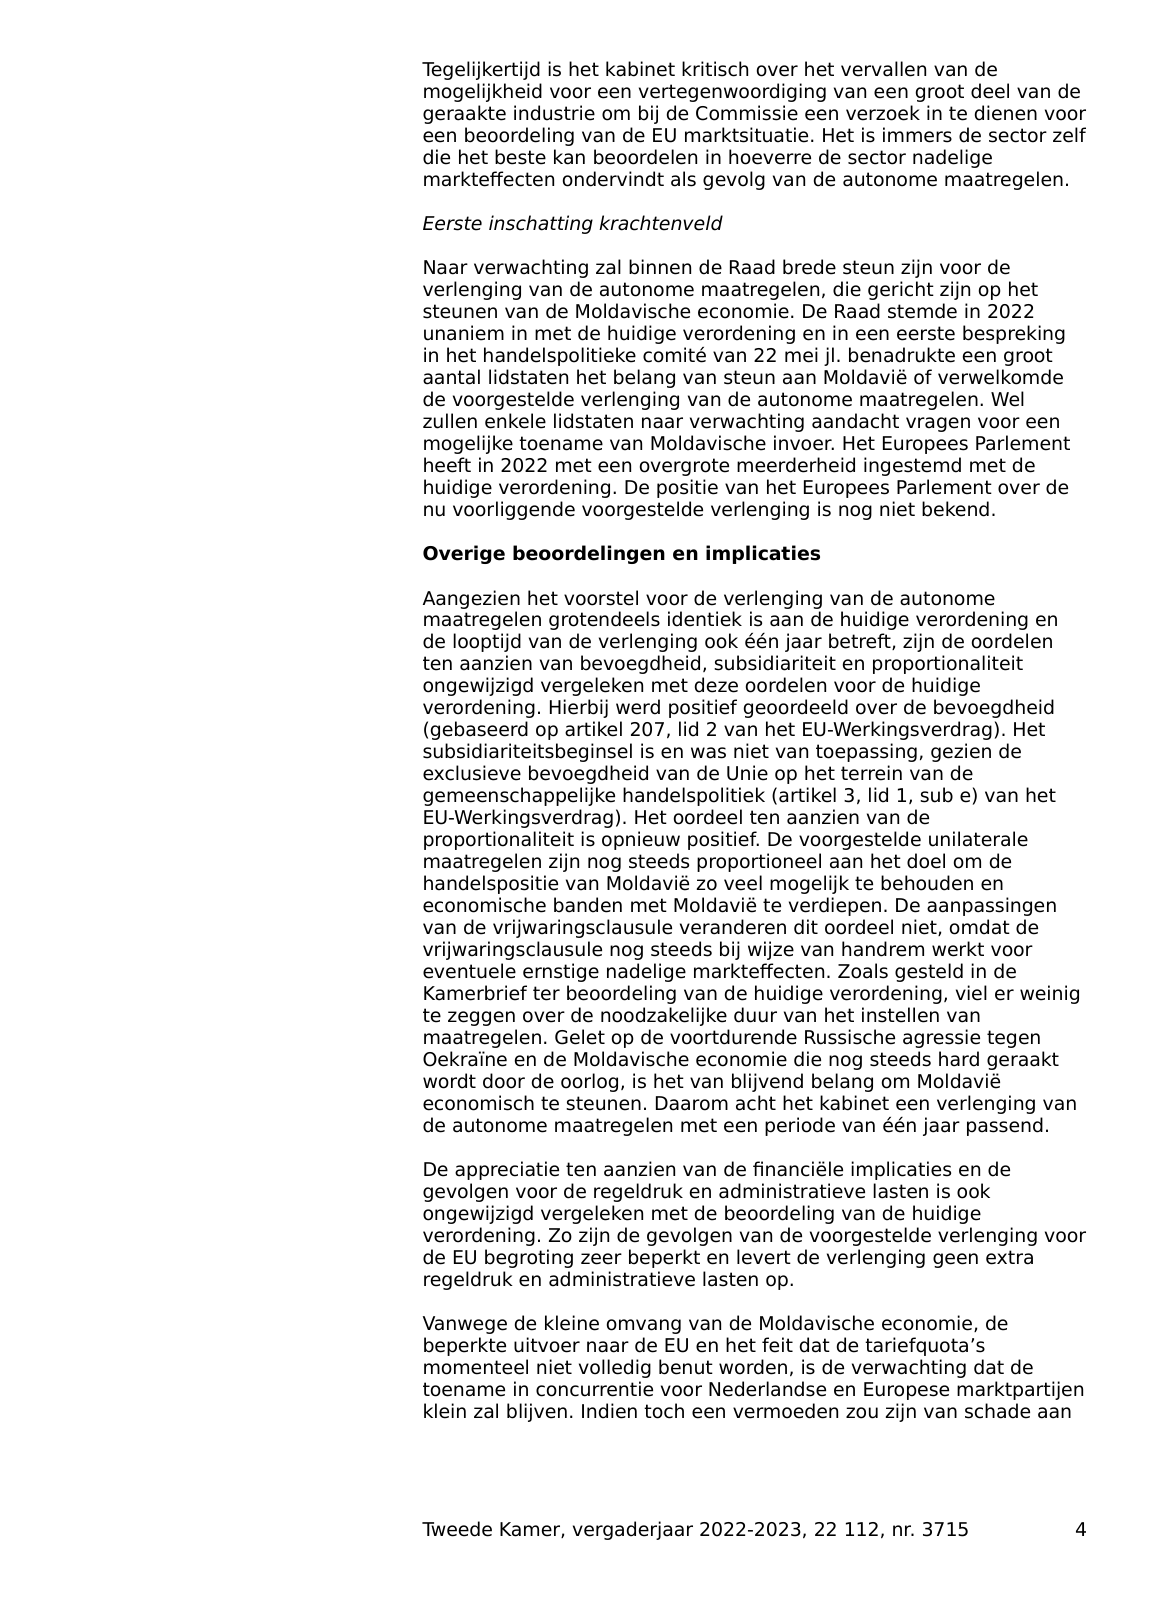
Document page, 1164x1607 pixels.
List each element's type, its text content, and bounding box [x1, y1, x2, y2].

text De appreciatie ten aanzien van de financiële implicaties en de gevolgen voor de regeldruk en administratieve lasten is ook ongewijzigd vergeleken met de beoordeling van de huidige verordening. Zo zijn de gevolgen van de voorgestelde verlenging voor de EU begroting zeer beperkt en levert de verlenging geen extra regeldruk en administratieve lasten op. [422, 1159, 1087, 1291]
text Vanwege de kleine omvang van de Moldavische economie, de beperkte uitvoer naar de EU en het feit dat de tariefquota’s momenteel niet volledig benut worden, is de verwachting dat de toename in concurrentie voor Nederlandse en Europese marktpartijen klein zal blijven. Indien toch een vermoeden zou zijn van schade aan [422, 1313, 1087, 1423]
subtitle Overige beoordelingen en implicaties [422, 543, 1087, 565]
subtitle Eerste inschatting krachtenveld [422, 213, 1087, 235]
text Naar verwachting zal binnen de Raad brede steun zijn voor de verlenging van de autonome maatregelen, die gericht zijn op het steunen van de Moldavische economie. De Raad stemde in 2022 unaniem in met de huidige verordening en in een eerste bespreking in het handelspolitieke comité van 22 mei jl. benadrukte een groot aantal lidstaten het belang van steun aan Moldavië of verwelkomde de voorgestelde verlenging van de autonome maatregelen. Wel zullen enkele lidstaten naar verwachting aandacht vragen voor een mogelijke toename van Moldavische invoer. Het Europees Parlement heeft in 2022 met een overgrote meerderheid ingestemd met de huidige verordening. De positie van het Europees Parlement over de nu voorliggende voorgestelde verlenging is nog niet bekend. [422, 257, 1087, 521]
text Tegelijkertijd is het kabinet kritisch over het vervallen van de mogelijkheid voor een vertegenwoordiging van een groot deel van de geraakte industrie om bij de Commissie een verzoek in te dienen voor een beoordeling van de EU marktsituatie. Het is immers de sector zelf die het beste kan beoordelen in hoeverre de sector nadelige markteffecten ondervindt als gevolg van de autonome maatregelen. [422, 59, 1087, 191]
text Aangezien het voorstel voor de verlenging van de autonome maatregelen grotendeels identiek is aan de huidige verordening en de looptijd van de verlenging ook één jaar betreft, zijn de oordelen ten aanzien van bevoegdheid, subsidiariteit en proportionaliteit ongewijzigd vergeleken met deze oordelen voor de huidige verordening. Hierbij werd positief geoordeeld over de bevoegdheid (gebaseerd op artikel 207, lid 2 van het EU-Werkingsverdrag). Het subsidiariteitsbeginsel is en was niet van toepassing, gezien de exclusieve bevoegdheid van de Unie op het terrein van de gemeenschappelijke handelspolitiek (artikel 3, lid 1, sub e) van het EU-Werkingsverdrag). Het oordeel ten aanzien van de proportionaliteit is opnieuw positief. De voorgestelde unilaterale maatregelen zijn nog steeds proportioneel aan het doel om de handelspositie van Moldavië zo veel mogelijk te behouden en economische banden met Moldavië te verdiepen. De aanpassingen van de vrijwaringsclausule veranderen dit oordeel niet, omdat de vrijwaringsclausule nog steeds bij wijze van handrem werkt voor eventuele ernstige nadelige markteffecten. Zoals gesteld in de Kamerbrief ter beoordeling van de huidige verordening, viel er weinig te zeggen over de noodzakelijke duur van het instellen van maatregelen. Gelet op de voortdurende Russische agressie tegen Oekraïne en de Moldavische economie die nog steeds hard geraakt wordt door de oorlog, is het van blijvend belang om Moldavië economisch te steunen. Daarom acht het kabinet een verlenging van de autonome maatregelen met een periode van één jaar passend. [422, 587, 1087, 1137]
